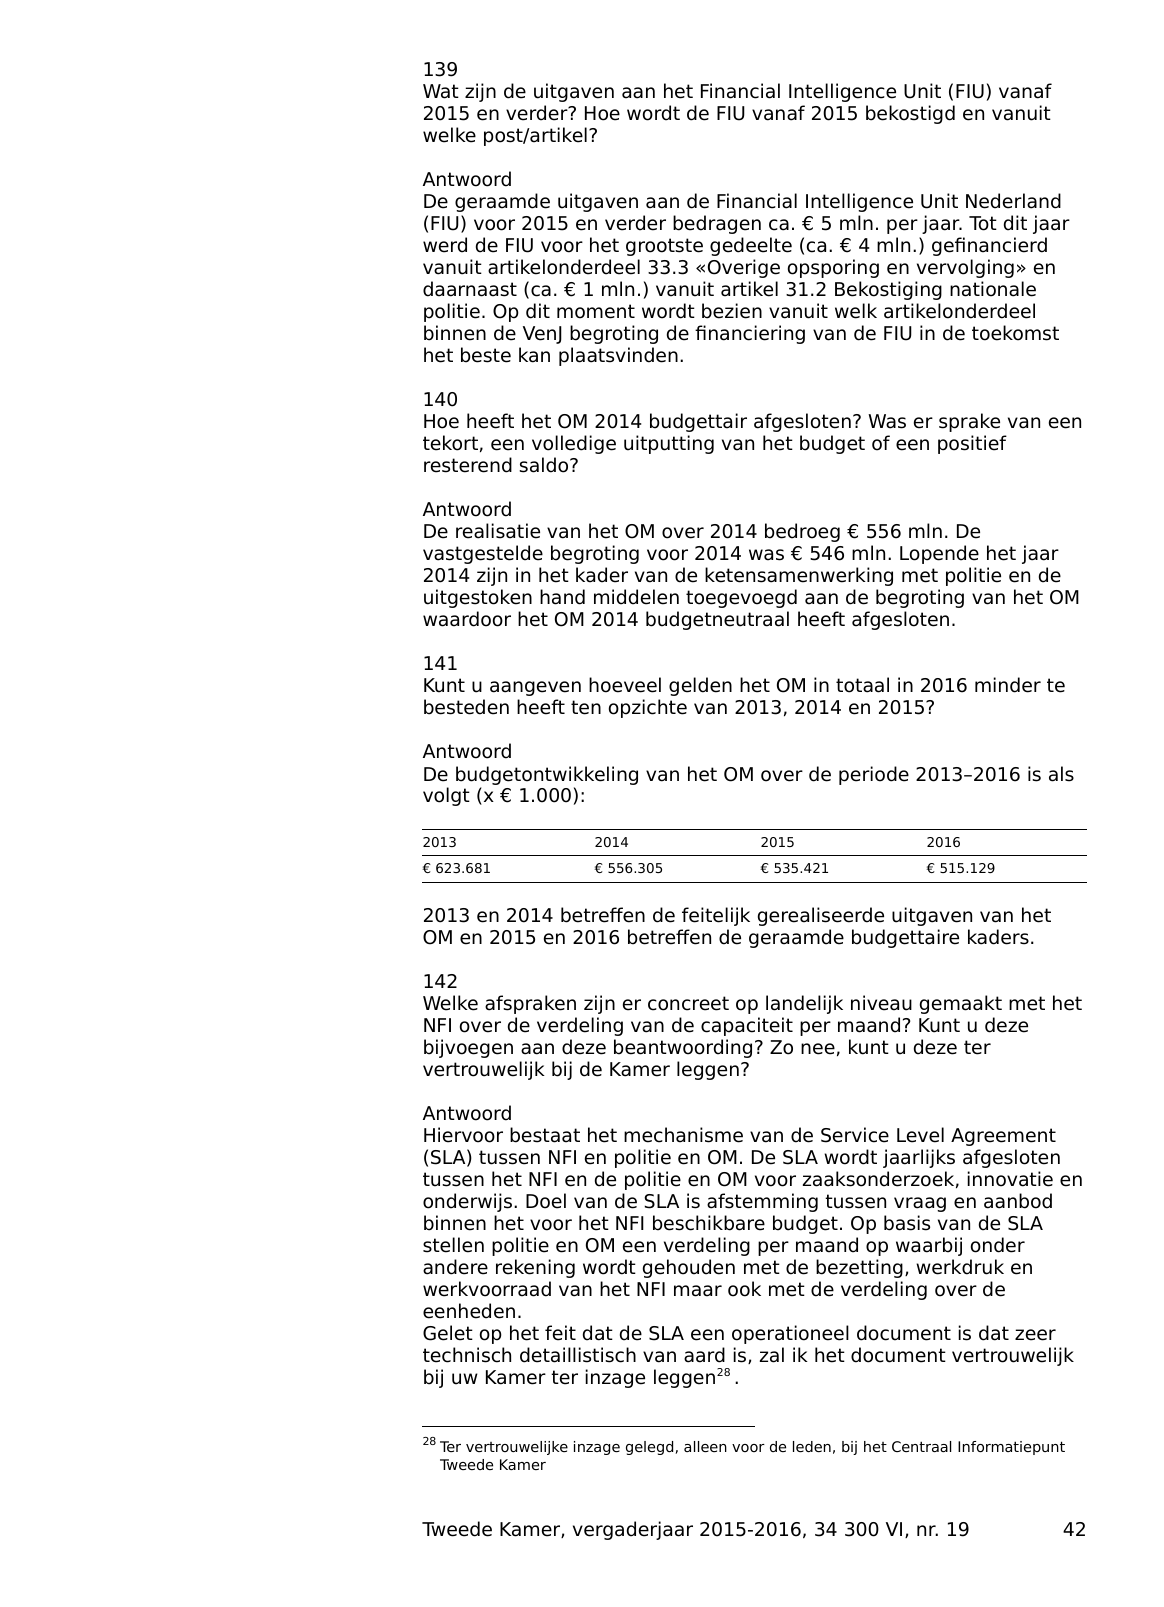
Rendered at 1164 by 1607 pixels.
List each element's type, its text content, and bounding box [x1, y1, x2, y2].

text De geraamde uitgaven aan de Financial Intelligence Unit Nederland (FIU) voor 2015 en verder bedragen ca. € 5 mln. per jaar. Tot dit jaar werd de FIU voor het grootste gedeelte (ca. € 4 mln.) gefinancierd vanuit artikelonderdeel 33.3 «Overige opsporing en vervolging» en daarnaast (ca. € 1 mln.) vanuit artikel 31.2 Bekostiging nationale politie. Op dit moment wordt bezien vanuit welk artikelonderdeel binnen de VenJ begroting de financiering van de FIU in de toekomst het beste kan plaatsvinden. [422, 191, 1087, 367]
table_cell € 535.421 [754, 856, 921, 882]
table_header 2014 [588, 830, 754, 855]
text De realisatie van het OM over 2014 bedroeg € 556 mln. De vastgestelde begroting voor 2014 was € 546 mln. Lopende het jaar 2014 zijn in het kader van de ketensamenwerking met politie en de uitgestoken hand middelen toegevoegd aan de begroting van het OM waardoor het OM 2014 budgetneutraal heeft afgesloten. [422, 521, 1087, 631]
table_cell € 556.305 [588, 856, 754, 882]
text Antwoord [422, 169, 1087, 191]
text 2013 en 2014 betreffen de feitelijk gerealiseerde uitgaven van het OM en 2015 en 2016 betreffen de geraamde budgettaire kaders. [422, 905, 1087, 949]
text Antwoord [422, 499, 1087, 521]
text 139 [422, 59, 1087, 81]
text Hiervoor bestaat het mechanisme van de Service Level Agreement (SLA) tussen NFI en politie en OM. De SLA wordt jaarlijks afgesloten tussen het NFI en de politie en OM voor zaaksonderzoek, innovatie en onderwijs. Doel van de SLA is afstemming tussen vraag en aanbod binnen het voor het NFI beschikbare budget. Op basis van de SLA stellen politie en OM een verdeling per maand op waarbij onder andere rekening wordt gehouden met de bezetting, werkdruk en werkvoorraad van het NFI maar ook met de verdeling over de eenheden. [422, 1125, 1087, 1323]
text Antwoord [422, 741, 1087, 763]
table_cell € 515.129 [921, 856, 1087, 882]
text Welke afspraken zijn er concreet op landelijk niveau gemaakt met het NFI over de verdeling van de capaciteit per maand? Kunt u deze bijvoegen aan deze beantwoording? Zo nee, kunt u deze ter vertrouwelijk bij de Kamer leggen? [422, 993, 1087, 1081]
text De budgetontwikkeling van het OM over de periode 2013–2016 is als volgt (x € 1.000): [422, 763, 1087, 807]
text Hoe heeft het OM 2014 budgettair afgesloten? Was er sprake van een tekort, een volledige uitputting van het budget of een positief resterend saldo? [422, 411, 1087, 477]
text Ter vertrouwelijke inzage gelegd, alleen voor de leden, bij het Centraal Informatiepunt Tweede Kamer [422, 1435, 1087, 1474]
table_cell € 623.681 [422, 856, 588, 882]
text Antwoord [422, 1103, 1087, 1125]
text Gelet op het feit dat de SLA een operationeel document is dat zeer technisch detaillistisch van aard is, zal ik het document vertrouwelijk bij uw Kamer ter inzage leggen. [422, 1323, 1087, 1389]
table_header 2016 [921, 830, 1087, 855]
text 141 [422, 653, 1087, 675]
text 142 [422, 971, 1087, 993]
text Wat zijn de uitgaven aan het Financial Intelligence Unit (FIU) vanaf 2015 en verder? Hoe wordt de FIU vanaf 2015 bekostigd en vanuit welke post/artikel? [422, 81, 1087, 147]
text 140 [422, 389, 1087, 411]
table_header 2013 [422, 830, 588, 855]
text Kunt u aangeven hoeveel gelden het OM in totaal in 2016 minder te besteden heeft ten opzichte van 2013, 2014 en 2015? [422, 675, 1087, 719]
table_header 2015 [754, 830, 921, 855]
